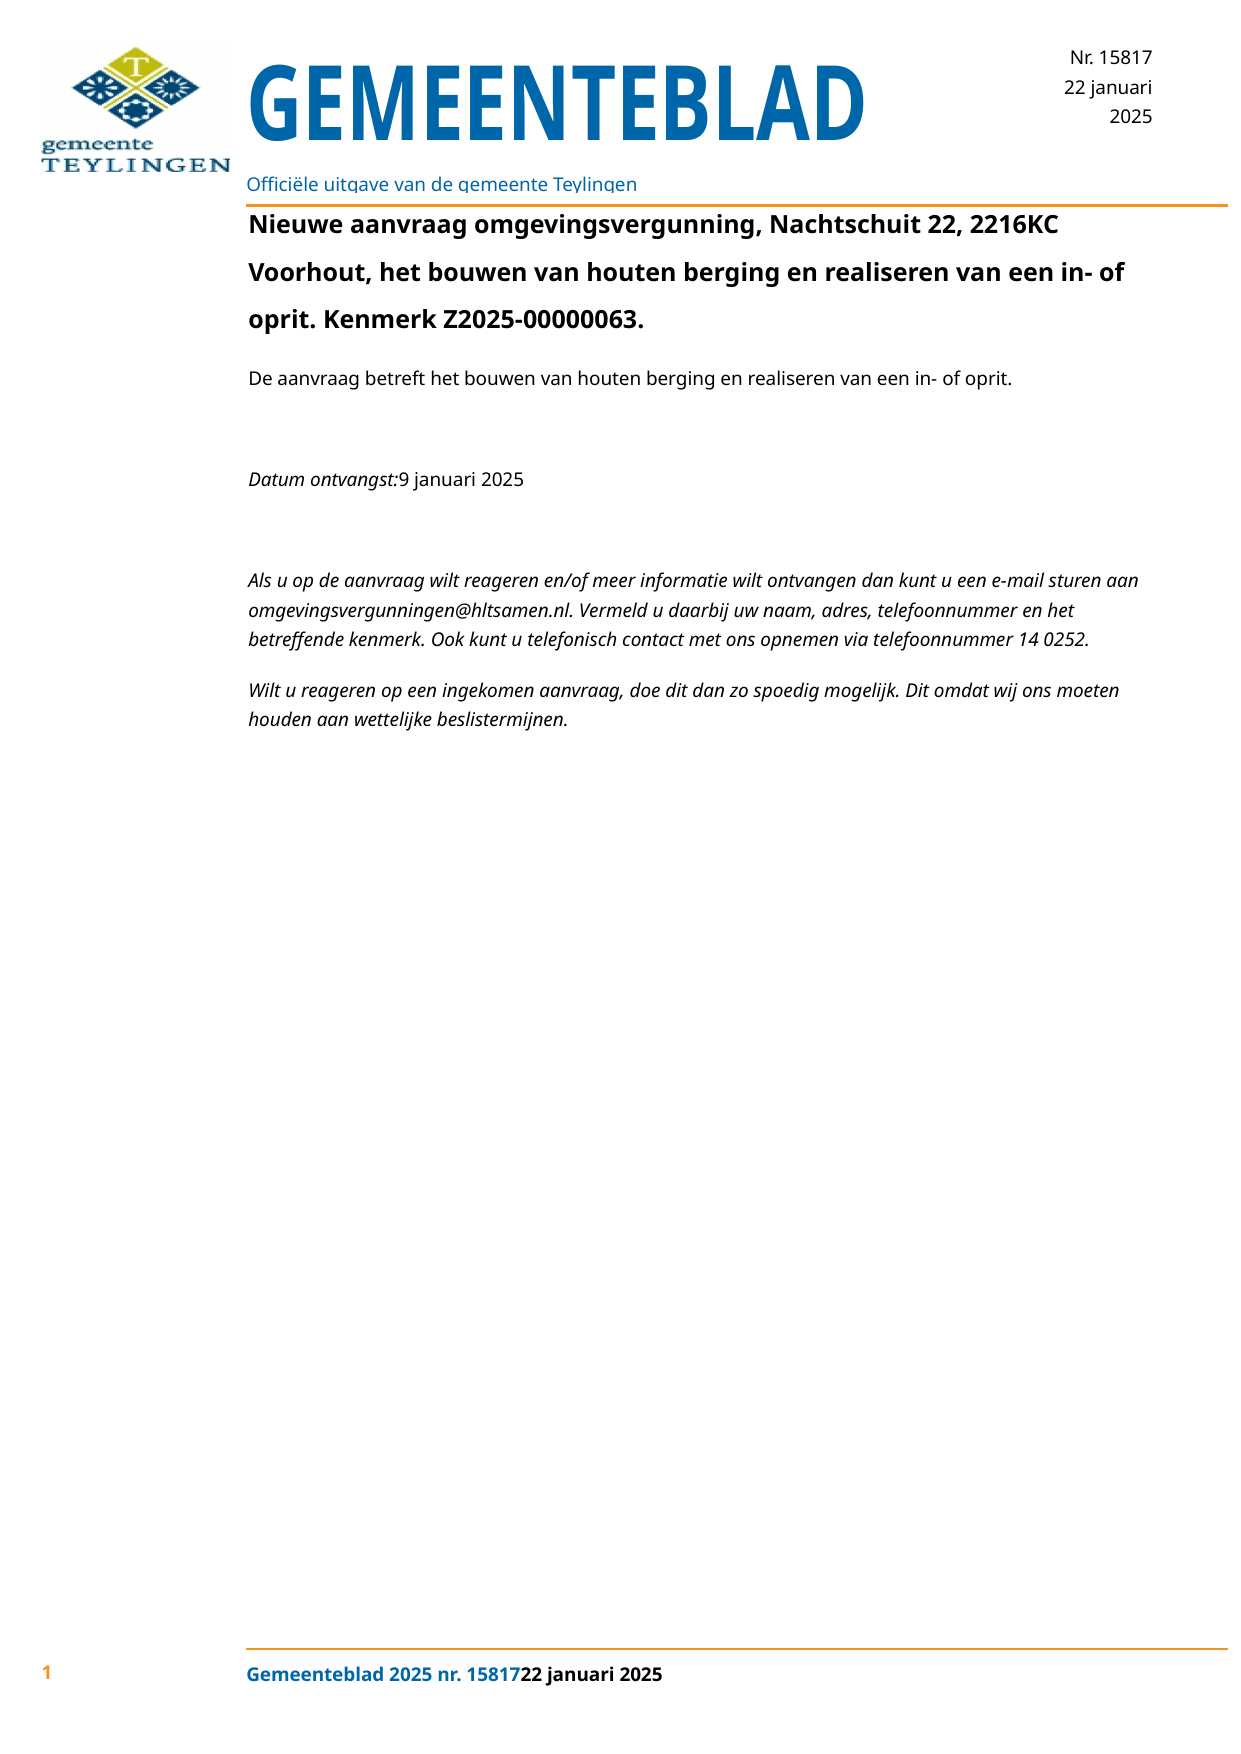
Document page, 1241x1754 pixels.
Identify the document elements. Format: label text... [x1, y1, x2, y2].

text Als u op de aanvraag wilt reageren en/of meer informatie wilt ontvangen dan kunt u een e-mail sturen aan omgevingsvergunningen@hltsamen.nl. Vermeld u daarbij uw naam, adres, telefoonnummer en het betreffende kenmerk. Ook kunt u telefonisch contact met ons opnemen via telefoonnummer 14 0252. [248, 567, 1152, 652]
text De aanvraag betreft het bouwen van houten berging en realiseren van een in- of oprit. [248, 366, 1152, 391]
picture [41, 47, 231, 172]
text Wilt u reageren op een ingekomen aanvraag, doe dit dan zo spoedig mogelijk. Dit omdat wij ons moeten houden aan wettelijke beslistermijnen. [248, 677, 1152, 732]
text Nieuwe aanvraag omgevingsvergunning, Nachtschuit 22, 2216KC Voorhout, het bouwen van houten berging en realiseren van een in- of oprit. Kenmerk Z2025-00000063. [248, 207, 1152, 336]
text Datum ontvangst:9 januari 2025 [248, 466, 1152, 492]
